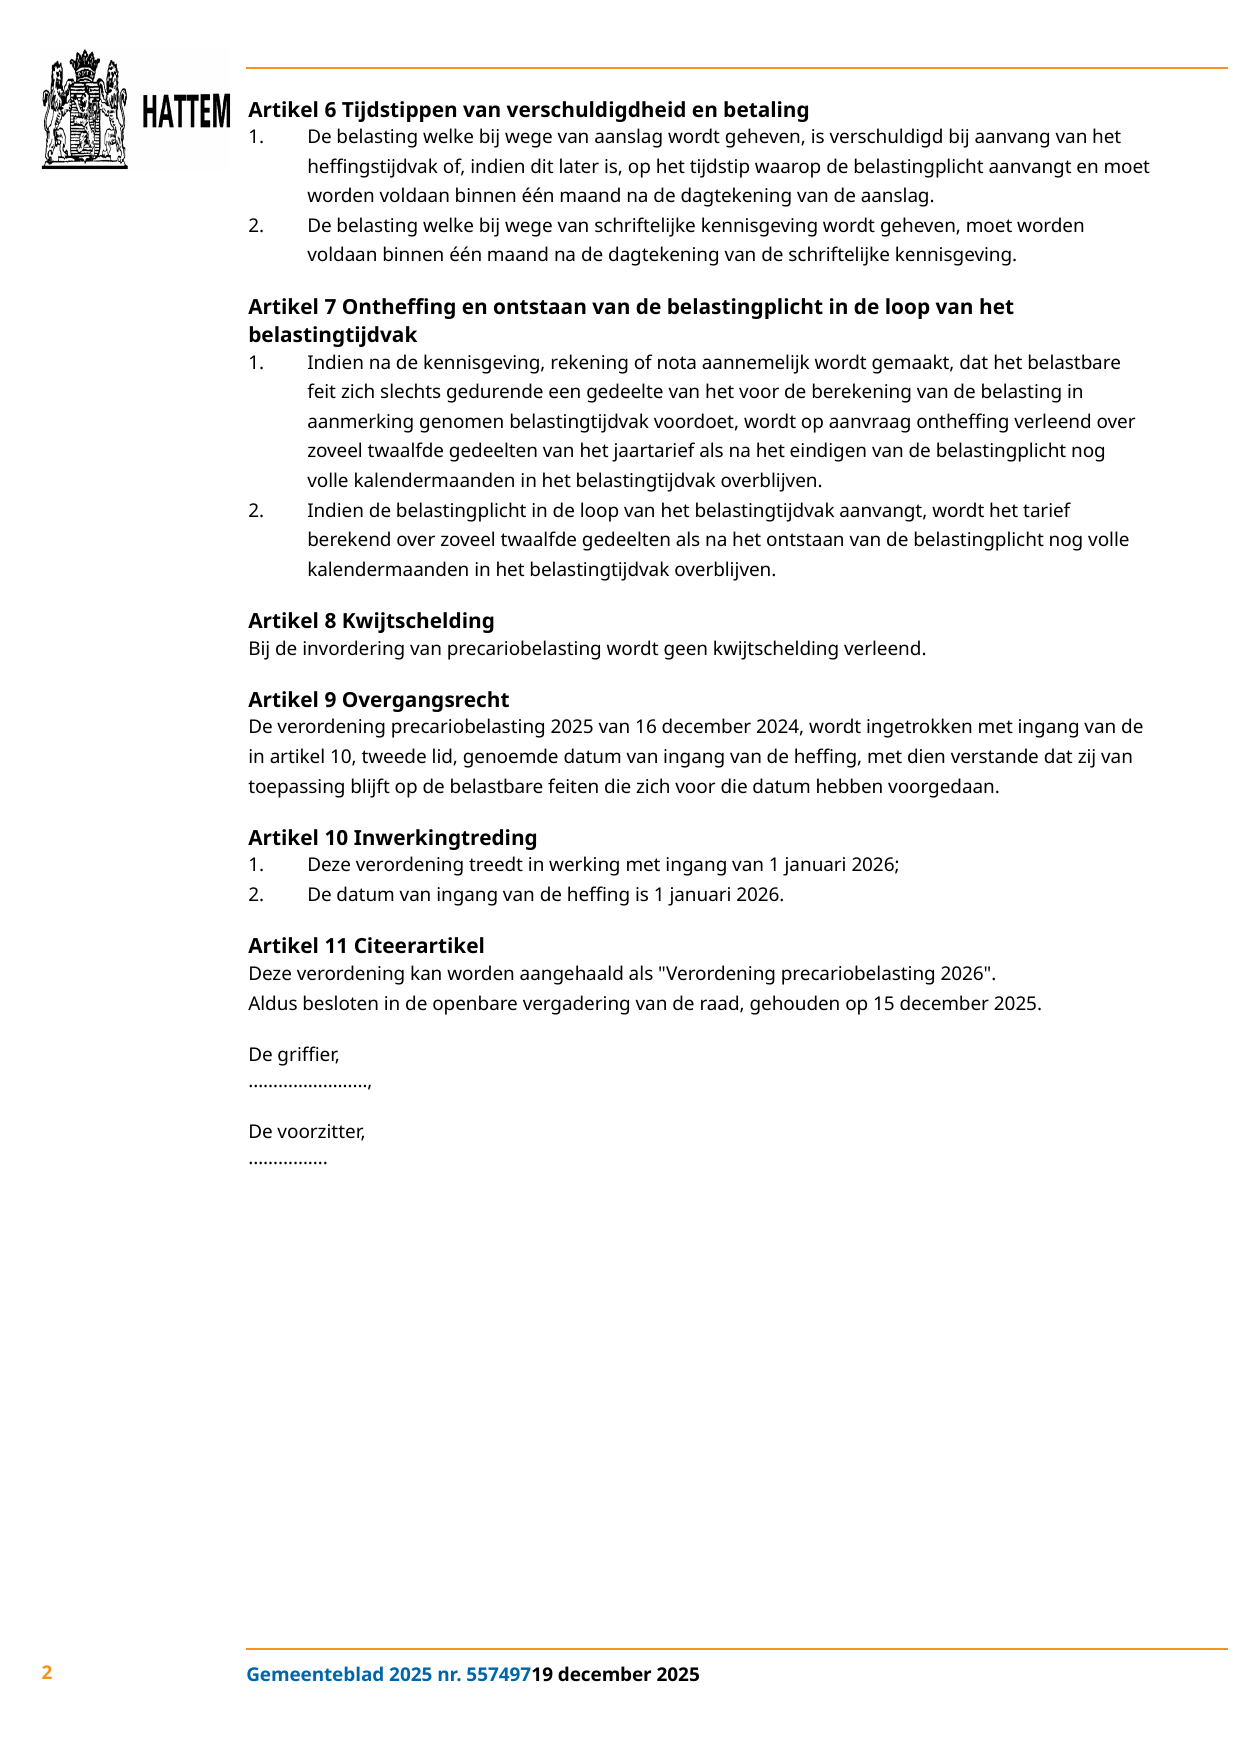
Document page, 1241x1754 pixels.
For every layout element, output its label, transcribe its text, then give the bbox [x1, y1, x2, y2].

text Artikel 8 Kwijtschelding [248, 606, 1152, 635]
list Indien de belastingplicht in de loop van het belastingtijdvak aanvangt, wordt het tarief berekend over zoveel twaalfde gedeelten als na het ontstaan van de belastingplicht nog volle kalendermaanden in het belastingtijdvak overblijven. [248, 497, 1152, 582]
text Artikel 9 Overgangsrecht [248, 685, 1152, 714]
text Aldus besloten in de openbare vergadering van de raad, gehouden op 15 december 2025. [248, 990, 1152, 1015]
list De datum van ingang van de heffing is 1 januari 2026. [248, 881, 1152, 907]
text Artikel 10 Inwerkingtreding [248, 823, 1152, 852]
text Artikel 7 Ontheffing en ontstaan van de belastingplicht in de loop van het belastingtijdvak [248, 292, 1152, 349]
text De griffier, [248, 1041, 1152, 1067]
text Bij de invordering van precariobelasting wordt geen kwijtschelding verleend. [248, 635, 1152, 661]
picture [41, 47, 231, 172]
list Deze verordening treedt in werking met ingang van 1 januari 2026; [248, 852, 1152, 877]
text ……………………, [248, 1067, 1152, 1093]
text Artikel 11 Citeerartikel [248, 932, 1152, 960]
text De verordening precariobelasting 2025 van 16 december 2024, wordt ingetrokken met ingang van de in artikel 10, tweede lid, genoemde datum van ingang van de heffing, met dien verstande dat zij van toepassing blijft op de belastbare feiten die zich voor die datum hebben voorgedaan. [248, 714, 1152, 798]
text Artikel 6 Tijdstippen van verschuldigdheid en betaling [248, 95, 1152, 123]
text ……………. [248, 1144, 1152, 1170]
list De belasting welke bij wege van aanslag wordt geheven, is verschuldigd bij aanvang van het heffingstijdvak of, indien dit later is, op het tijdstip waarop de belastingplicht aanvangt en moet worden voldaan binnen één maand na de dagtekening van de aanslag. [248, 123, 1152, 208]
text De voorzitter, [248, 1118, 1152, 1144]
list De belasting welke bij wege van schriftelijke kennisgeving wordt geheven, moet worden voldaan binnen één maand na de dagtekening van de schriftelijke kennisgeving. [248, 212, 1152, 267]
list Indien na de kennisgeving, rekening of nota aannemelijk wordt gemaakt, dat het belastbare feit zich slechts gedurende een gedeelte van het voor de berekening van de belasting in aanmerking genomen belastingtijdvak voordoet, wordt op aanvraag ontheffing verleend over zoveel twaalfde gedeelten van het jaartarief als na het eindigen van de belastingplicht nog volle kalendermaanden in het belastingtijdvak overblijven. [248, 349, 1152, 493]
text Deze verordening kan worden aangehaald als "Verordening precariobelasting 2026". [248, 960, 1152, 986]
